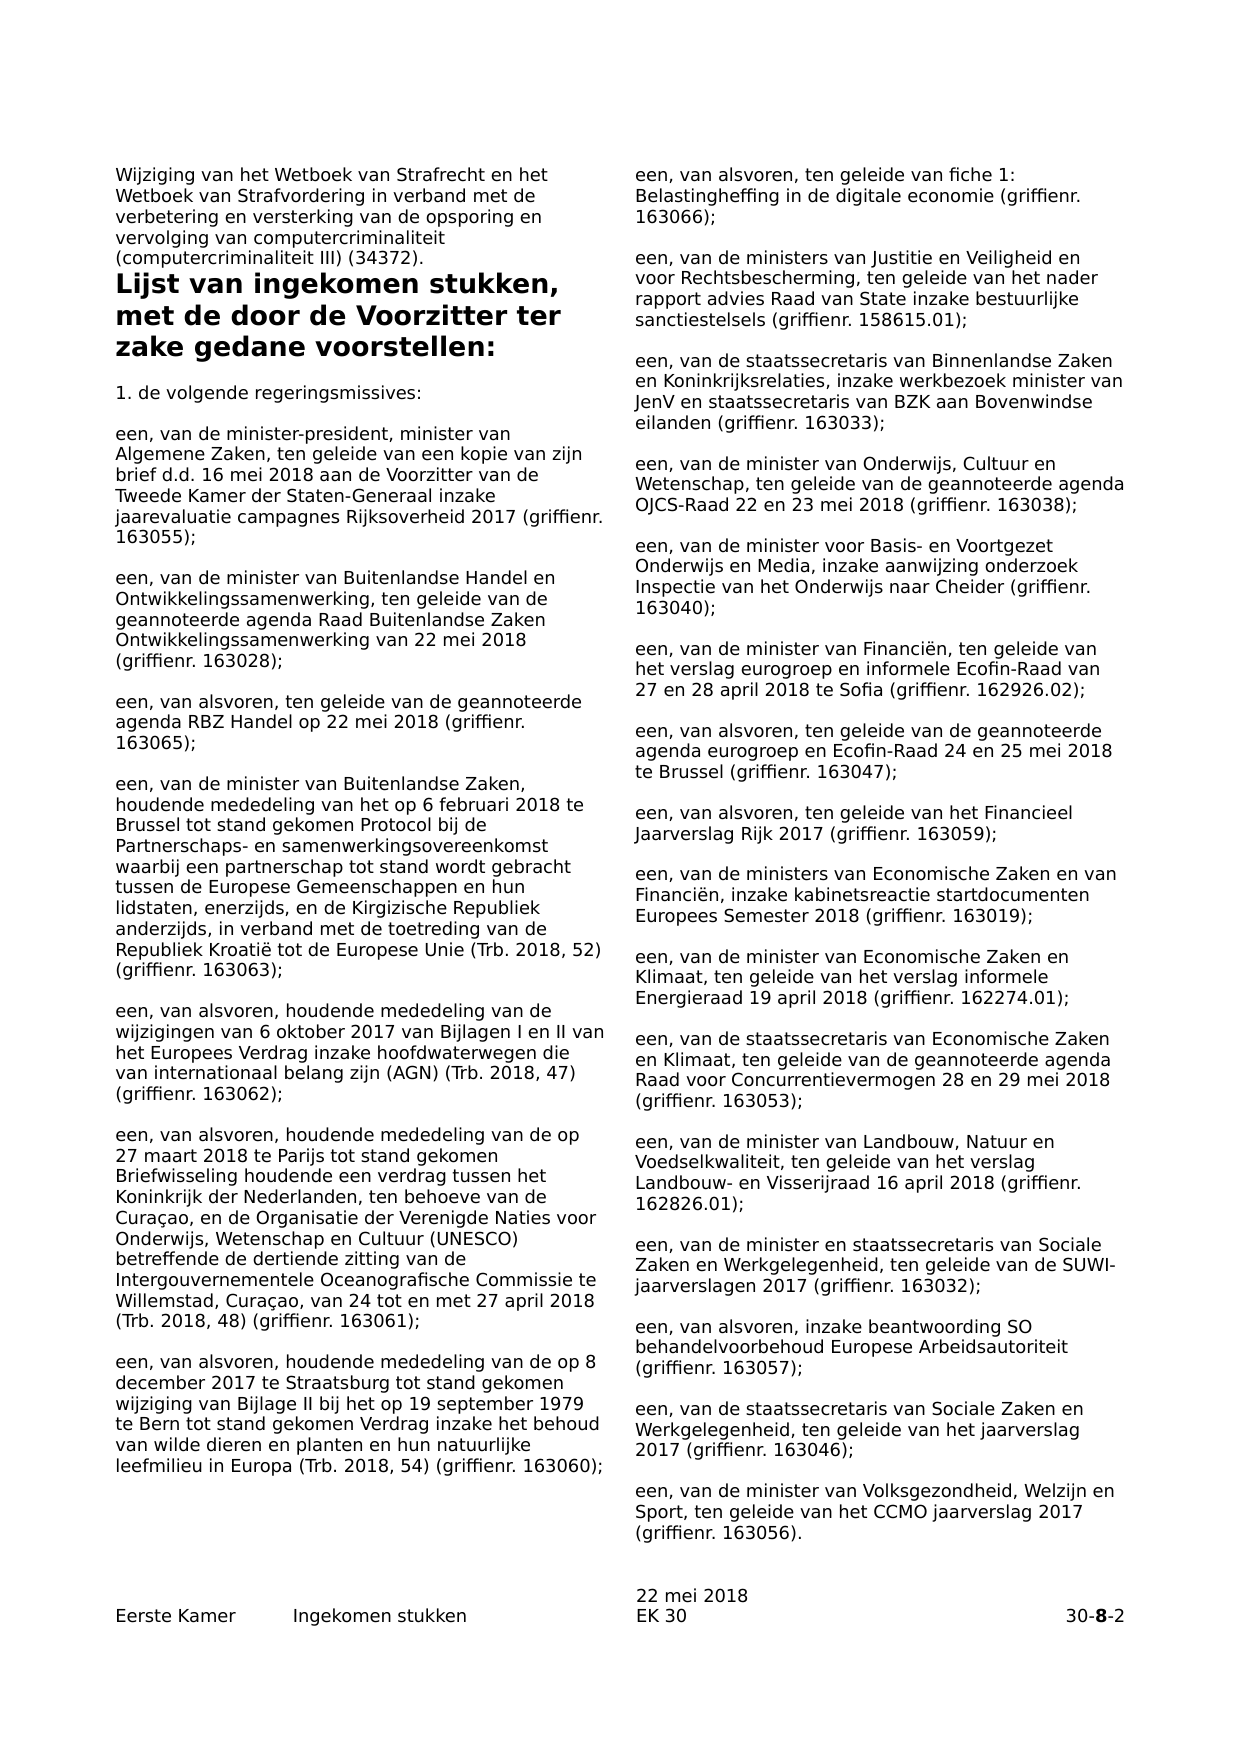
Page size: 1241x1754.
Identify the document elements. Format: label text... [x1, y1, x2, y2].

text een, van alsvoren, houdende mededeling van de wijzigingen van 6 oktober 2017 van Bijlagen I en II van het Europees Verdrag inzake hoofdwaterwegen die van internationaal belang zijn (AGN) (Trb. 2018, 47) (griffienr. 163062); [115, 1001, 605, 1105]
text Wijziging van het Wetboek van Strafrecht en het Wetboek van Strafvordering in verband met de verbetering en versterking van de opsporing en vervolging van computercriminaliteit (computercriminaliteit III) (34372). [115, 165, 605, 269]
text een, van alsvoren, inzake beantwoording SO behandelvoorbehoud Europese Arbeidsautoriteit (griffienr. 163057); [635, 1317, 1125, 1379]
text een, van alsvoren, ten geleide van het Financieel Jaarverslag Rijk 2017 (griffienr. 163059); [635, 803, 1125, 844]
text een, van de minister van Landbouw, Natuur en Voedselkwaliteit, ten geleide van het verslag Landbouw- en Visserijraad 16 april 2018 (griffienr. 162826.01); [635, 1132, 1125, 1214]
text 1. de volgende regeringsmissives: [115, 383, 605, 403]
text een, van de staatssecretaris van Economische Zaken en Klimaat, ten geleide van de geannoteerde agenda Raad voor Concurrentievermogen 28 en 29 mei 2018 (griffienr. 163053); [635, 1029, 1125, 1112]
text een, van alsvoren, houdende mededeling van de op 8 december 2017 te Straatsburg tot stand gekomen wijziging van Bijlage II bij het op 19 september 1979 te Bern tot stand gekomen Verdrag inzake het behoud van wilde dieren en planten en hun natuurlijke leefmilieu in Europa (Trb. 2018, 54) (griffienr. 163060); [115, 1352, 605, 1476]
text een, van de minister van Volksgezondheid, Welzijn en Sport, ten geleide van het CCMO jaarverslag 2017 (griffienr. 163056). [635, 1481, 1125, 1543]
text een, van de staatssecretaris van Binnenlandse Zaken en Koninkrijksrelaties, inzake werkbezoek minister van JenV en staatssecretaris van BZK aan Bovenwindse eilanden (griffienr. 163033); [635, 350, 1125, 433]
text een, van de minister van Onderwijs, Cultuur en Wetenschap, ten geleide van de geannoteerde agenda OJCS-Raad 22 en 23 mei 2018 (griffienr. 163038); [635, 453, 1125, 516]
text een, van de minister voor Basis- en Voortgezet Onderwijs en Media, inzake aanwijzing onderzoek Inspectie van het Onderwijs naar Cheider (griffienr. 163040); [635, 536, 1125, 618]
text een, van de minister van Financiën, ten geleide van het verslag eurogroep en informele Ecofin-Raad van 27 en 28 april 2018 te Sofia (griffienr. 162926.02); [635, 638, 1125, 701]
text een, van alsvoren, ten geleide van de geannoteerde agenda RBZ Handel op 22 mei 2018 (griffienr. 163065); [115, 692, 605, 754]
text een, van alsvoren, houdende mededeling van de op 27 maart 2018 te Parijs tot stand gekomen Briefwisseling houdende een verdrag tussen het Koninkrijk der Nederlanden, ten behoeve van de Curaçao, en de Organisatie der Verenigde Naties voor Onderwijs, Wetenschap en Cultuur (UNESCO) betreffende de dertiende zitting van de Intergouvernementele Oceanografische Commissie te Willemstad, Curaçao, van 24 tot en met 27 april 2018 (Trb. 2018, 48) (griffienr. 163061); [115, 1125, 605, 1332]
text een, van de minister van Economische Zaken en Klimaat, ten geleide van het verslag informele Energieraad 19 april 2018 (griffienr. 162274.01); [635, 946, 1125, 1009]
text een, van alsvoren, ten geleide van fiche 1: Belastingheffing in de digitale economie (griffienr. 163066); [635, 165, 1125, 227]
text een, van de minister-president, minister van Algemene Zaken, ten geleide van een kopie van zijn brief d.d. 16 mei 2018 aan de Voorzitter van de Tweede Kamer der Staten-Generaal inzake jaarevaluatie campagnes Rijksoverheid 2017 (griffienr. 163055); [115, 423, 605, 548]
text een, van de staatssecretaris van Sociale Zaken en Werkgelegenheid, ten geleide van het jaarverslag 2017 (griffienr. 163046); [635, 1399, 1125, 1461]
text een, van de minister en staatssecretaris van Sociale Zaken en Werkgelegenheid, ten geleide van de SUWI-jaarverslagen 2017 (griffienr. 163032); [635, 1234, 1125, 1297]
text een, van de ministers van Justitie en Veiligheid en voor Rechtsbescherming, ten geleide van het nader rapport advies Raad van State inzake bestuurlijke sanctiestelsels (griffienr. 158615.01); [635, 247, 1125, 330]
text een, van de minister van Buitenlandse Zaken, houdende mededeling van het op 6 februari 2018 te Brussel tot stand gekomen Protocol bij de Partnerschaps- en samenwerkingsovereenkomst waarbij een partnerschap tot stand wordt gebracht tussen de Europese Gemeenschappen en hun lidstaten, enerzijds, en de Kirgizische Republiek anderzijds, in verband met de toetreding van de Republiek Kroatië tot de Europese Unie (Trb. 2018, 52) (griffienr. 163063); [115, 774, 605, 981]
text een, van de minister van Buitenlandse Handel en Ontwikkelingssamenwerking, ten geleide van de geannoteerde agenda Raad Buitenlandse Zaken Ontwikkelingssamenwerking van 22 mei 2018 (griffienr. 163028); [115, 568, 605, 672]
text een, van alsvoren, ten geleide van de geannoteerde agenda eurogroep en Ecofin-Raad 24 en 25 mei 2018 te Brussel (griffienr. 163047); [635, 721, 1125, 783]
text een, van de ministers van Economische Zaken en van Financiën, inzake kabinetsreactie startdocumenten Europees Semester 2018 (griffienr. 163019); [635, 864, 1125, 926]
title Lijst van ingekomen stukken, met de door de Voorzitter ter zake gedane voorstellen: [115, 269, 605, 363]
